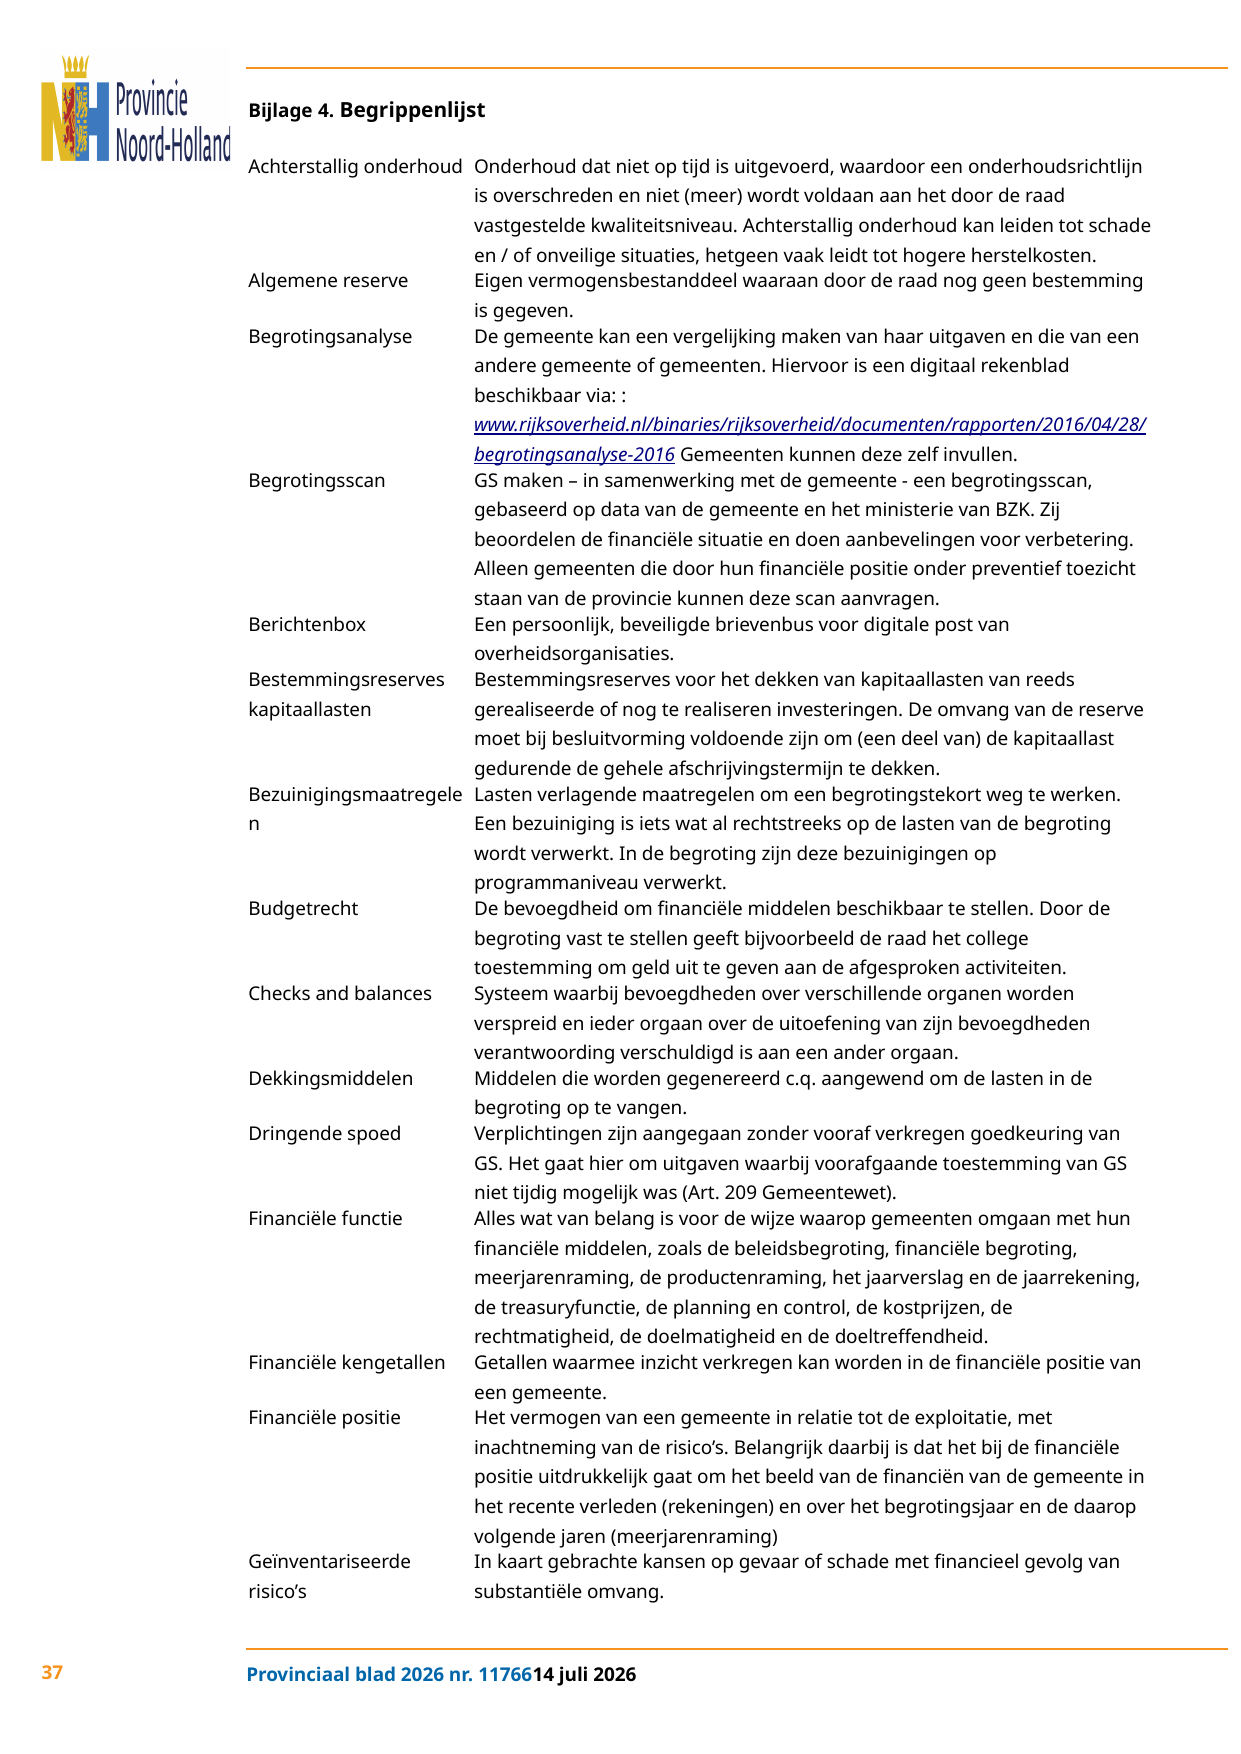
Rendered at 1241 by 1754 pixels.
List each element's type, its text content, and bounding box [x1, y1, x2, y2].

table_cell Systeem waarbij bevoegdheden over verschillende organen worden verspreid en ieder orgaan over de uitoefening van zijn bevoegdheden verantwoording verschuldigd is aan een ander orgaan. [474, 980, 1152, 1065]
table_header Achterstallig onderhoud [248, 153, 474, 267]
table_cell In kaart gebrachte kansen op gevaar of schade met financieel gevolg van substantiële omvang. [474, 1549, 1152, 1604]
table_cell Bezuinigingsmaatregelen [248, 781, 474, 895]
table_cell GS maken – in samenwerking met de gemeente - een begrotingsscan, gebaseerd op data van de gemeente en het ministerie van BZK. Zij beoordelen de financiële situatie en doen aanbevelingen voor verbetering. Alleen gemeenten die door hun financiële positie onder preventief toezicht staan van de provincie kunnen deze scan aanvragen. [474, 467, 1152, 611]
table_cell Financiële functie [248, 1205, 474, 1349]
table_cell Het vermogen van een gemeente in relatie tot de exploitatie, met inachtneming van de risico’s. Belangrijk daarbij is dat het bij de financiële positie uitdrukkelijk gaat om het beeld van de financiën van de gemeente in het recente verleden (rekeningen) en over het begrotingsjaar en de daarop volgende jaren (meerjarenraming) [474, 1405, 1152, 1549]
table_cell Lasten verlagende maatregelen om een begrotingstekort weg te werken. Een bezuiniging is iets wat al rechtstreeks op de lasten van de begroting wordt verwerkt. In de begroting zijn deze bezuinigingen op programmaniveau verwerkt. [474, 781, 1152, 895]
table_cell Begrotingsanalyse [248, 323, 474, 467]
table_cell Algemene reserve [248, 268, 474, 323]
table_cell Alles wat van belang is voor de wijze waarop gemeenten omgaan met hun financiële middelen, zoals de beleidsbegroting, financiële begroting, meerjarenraming, de productenraming, het jaarverslag en de jaarrekening, de treasuryfunctie, de planning en control, de kostprijzen, de rechtmatigheid, de doelmatigheid en de doeltreffendheid. [474, 1205, 1152, 1349]
table_header Onderhoud dat niet op tijd is uitgevoerd, waardoor een onderhoudsrichtlijn is overschreden en niet (meer) wordt voldaan aan het door de raad vastgestelde kwaliteitsniveau. Achterstallig onderhoud kan leiden tot schade en / of onveilige situaties, hetgeen vaak leidt tot hogere herstelkosten. [474, 153, 1152, 267]
table_cell Financiële positie [248, 1405, 474, 1549]
picture [41, 47, 231, 172]
table_cell Bestemmingsreserves voor het dekken van kapitaallasten van reeds gerealiseerde of nog te realiseren investeringen. De omvang van de reserve moet bij besluitvorming voldoende zijn om (een deel van) de kapitaallast gedurende de gehele afschrijvingstermijn te dekken. [474, 666, 1152, 781]
table_cell Checks and balances [248, 980, 474, 1065]
table_cell Een persoonlijk, beveiligde brievenbus voor digitale post van overheidsorganisaties. [474, 611, 1152, 666]
table_cell Dekkingsmiddelen [248, 1065, 474, 1120]
table_cell Budgetrecht [248, 895, 474, 980]
table_cell Dringende spoed [248, 1120, 474, 1205]
table_cell Getallen waarmee inzicht verkregen kan worden in de financiële positie van een gemeente. [474, 1349, 1152, 1404]
table_cell Geïnventariseerde risico’s [248, 1549, 474, 1604]
text Bijlage 4. Begrippenlijst [248, 95, 1152, 123]
table_cell Eigen vermogensbestanddeel waaraan door de raad nog geen bestemming is gegeven. [474, 268, 1152, 323]
table_cell Begrotingsscan [248, 467, 474, 611]
table_cell Bestemmingsreserves kapitaallasten [248, 666, 474, 781]
table_cell De gemeente kan een vergelijking maken van haar uitgaven en die van een andere gemeente of gemeenten. Hiervoor is een digitaal rekenblad beschikbaar via: : www.rijksoverheid.nl/binaries/rijksoverheid/documenten/rapporten/2016/04/28/begrotingsanalyse-2016 Gemeenten kunnen deze zelf invullen. [474, 323, 1152, 467]
table_cell Verplichtingen zijn aangegaan zonder vooraf verkregen goedkeuring van GS. Het gaat hier om uitgaven waarbij voorafgaande toestemming van GS niet tijdig mogelijk was (Art. 209 Gemeentewet). [474, 1120, 1152, 1205]
table_cell Financiële kengetallen [248, 1349, 474, 1404]
table_cell Berichtenbox [248, 611, 474, 666]
table_cell De bevoegdheid om financiële middelen beschikbaar te stellen. Door de begroting vast te stellen geeft bijvoorbeeld de raad het college toestemming om geld uit te geven aan de afgesproken activiteiten. [474, 895, 1152, 980]
table_cell Middelen die worden gegenereerd c.q. aangewend om de lasten in de begroting op te vangen. [474, 1065, 1152, 1120]
